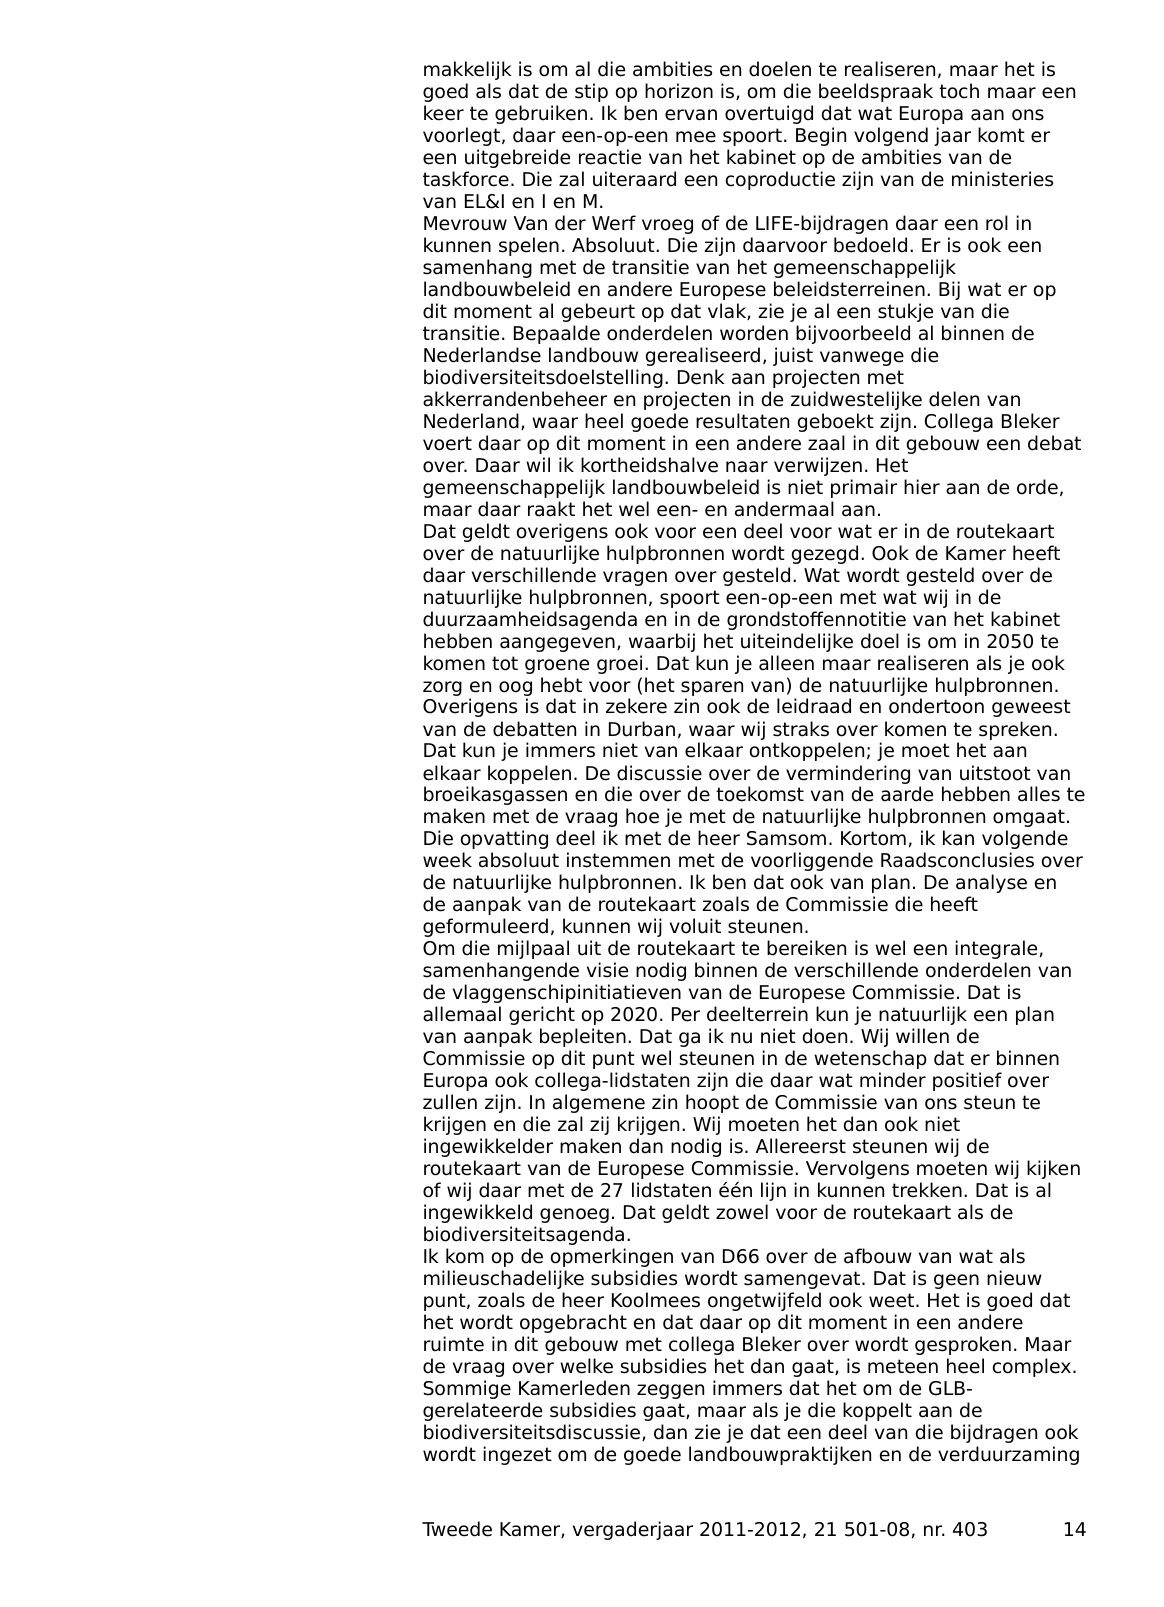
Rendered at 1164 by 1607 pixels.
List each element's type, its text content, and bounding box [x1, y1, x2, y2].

text Om die mijlpaal uit de routekaart te bereiken is wel een integrale, samenhangende visie nodig binnen de verschillende onderdelen van de vlaggenschipinitiatieven van de Europese Commissie. Dat is allemaal gericht op 2020. Per deelterrein kun je natuurlijk een plan van aanpak bepleiten. Dat ga ik nu niet doen. Wij willen de Commissie op dit punt wel steunen in de wetenschap dat er binnen Europa ook collega-lidstaten zijn die daar wat minder positief over zullen zijn. In algemene zin hoopt de Commissie van ons steun te krijgen en die zal zij krijgen. Wij moeten het dan ook niet ingewikkelder maken dan nodig is. Allereerst steunen wij de routekaart van de Europese Commissie. Vervolgens moeten wij kijken of wij daar met de 27 lidstaten één lijn in kunnen trekken. Dat is al ingewikkeld genoeg. Dat geldt zowel voor de routekaart als de biodiversiteitsagenda. [422, 938, 1087, 1246]
text Ik kom op de opmerkingen van D66 over de afbouw van wat als milieuschadelijke subsidies wordt samengevat. Dat is geen nieuw punt, zoals de heer Koolmees ongetwijfeld ook weet. Het is goed dat het wordt opgebracht en dat daar op dit moment in een andere ruimte in dit gebouw met collega Bleker over wordt gesproken. Maar de vraag over welke subsidies het dan gaat, is meteen heel complex. Sommige Kamerleden zeggen immers dat het om de GLB-gerelateerde subsidies gaat, maar als je die koppelt aan de biodiversiteitsdiscussie, dan zie je dat een deel van die bijdragen ook wordt ingezet om de goede landbouwpraktijken en de verduurzaming [422, 1246, 1087, 1466]
text Dat geldt overigens ook voor een deel voor wat er in de routekaart over de natuurlijke hulpbronnen wordt gezegd. Ook de Kamer heeft daar verschillende vragen over gesteld. Wat wordt gesteld over de natuurlijke hulpbronnen, spoort een-op-een met wat wij in de duurzaamheidsagenda en in de grondstoffennotitie van het kabinet hebben aangegeven, waarbij het uiteindelijke doel is om in 2050 te komen tot groene groei. Dat kun je alleen maar realiseren als je ook zorg en oog hebt voor (het sparen van) de natuurlijke hulpbronnen. Overigens is dat in zekere zin ook de leidraad en ondertoon geweest van de debatten in Durban, waar wij straks over komen te spreken. Dat kun je immers niet van elkaar ontkoppelen; je moet het aan elkaar koppelen. De discussie over de vermindering van uitstoot van broeikasgassen en die over de toekomst van de aarde hebben alles te maken met de vraag hoe je met de natuurlijke hulpbronnen omgaat. Die opvatting deel ik met de heer Samsom. Kortom, ik kan volgende week absoluut instemmen met de voorliggende Raadsconclusies over de natuurlijke hulpbronnen. Ik ben dat ook van plan. De analyse en de aanpak van de routekaart zoals de Commissie die heeft geformuleerd, kunnen wij voluit steunen. [422, 521, 1087, 938]
text makkelijk is om al die ambities en doelen te realiseren, maar het is goed als dat de stip op horizon is, om die beeldspraak toch maar een keer te gebruiken. Ik ben ervan overtuigd dat wat Europa aan ons voorlegt, daar een-op-een mee spoort. Begin volgend jaar komt er een uitgebreide reactie van het kabinet op de ambities van de taskforce. Die zal uiteraard een coproductie zijn van de ministeries van EL&I en I en M. [422, 59, 1087, 213]
text Mevrouw Van der Werf vroeg of de LIFE-bijdragen daar een rol in kunnen spelen. Absoluut. Die zijn daarvoor bedoeld. Er is ook een samenhang met de transitie van het gemeenschappelijk landbouwbeleid en andere Europese beleidsterreinen. Bij wat er op dit moment al gebeurt op dat vlak, zie je al een stukje van die transitie. Bepaalde onderdelen worden bijvoorbeeld al binnen de Nederlandse landbouw gerealiseerd, juist vanwege die biodiversiteitsdoelstelling. Denk aan projecten met akkerrandenbeheer en projecten in de zuidwestelijke delen van Nederland, waar heel goede resultaten geboekt zijn. Collega Bleker voert daar op dit moment in een andere zaal in dit gebouw een debat over. Daar wil ik kortheidshalve naar verwijzen. Het gemeenschappelijk landbouwbeleid is niet primair hier aan de orde, maar daar raakt het wel een- en andermaal aan. [422, 213, 1087, 521]
